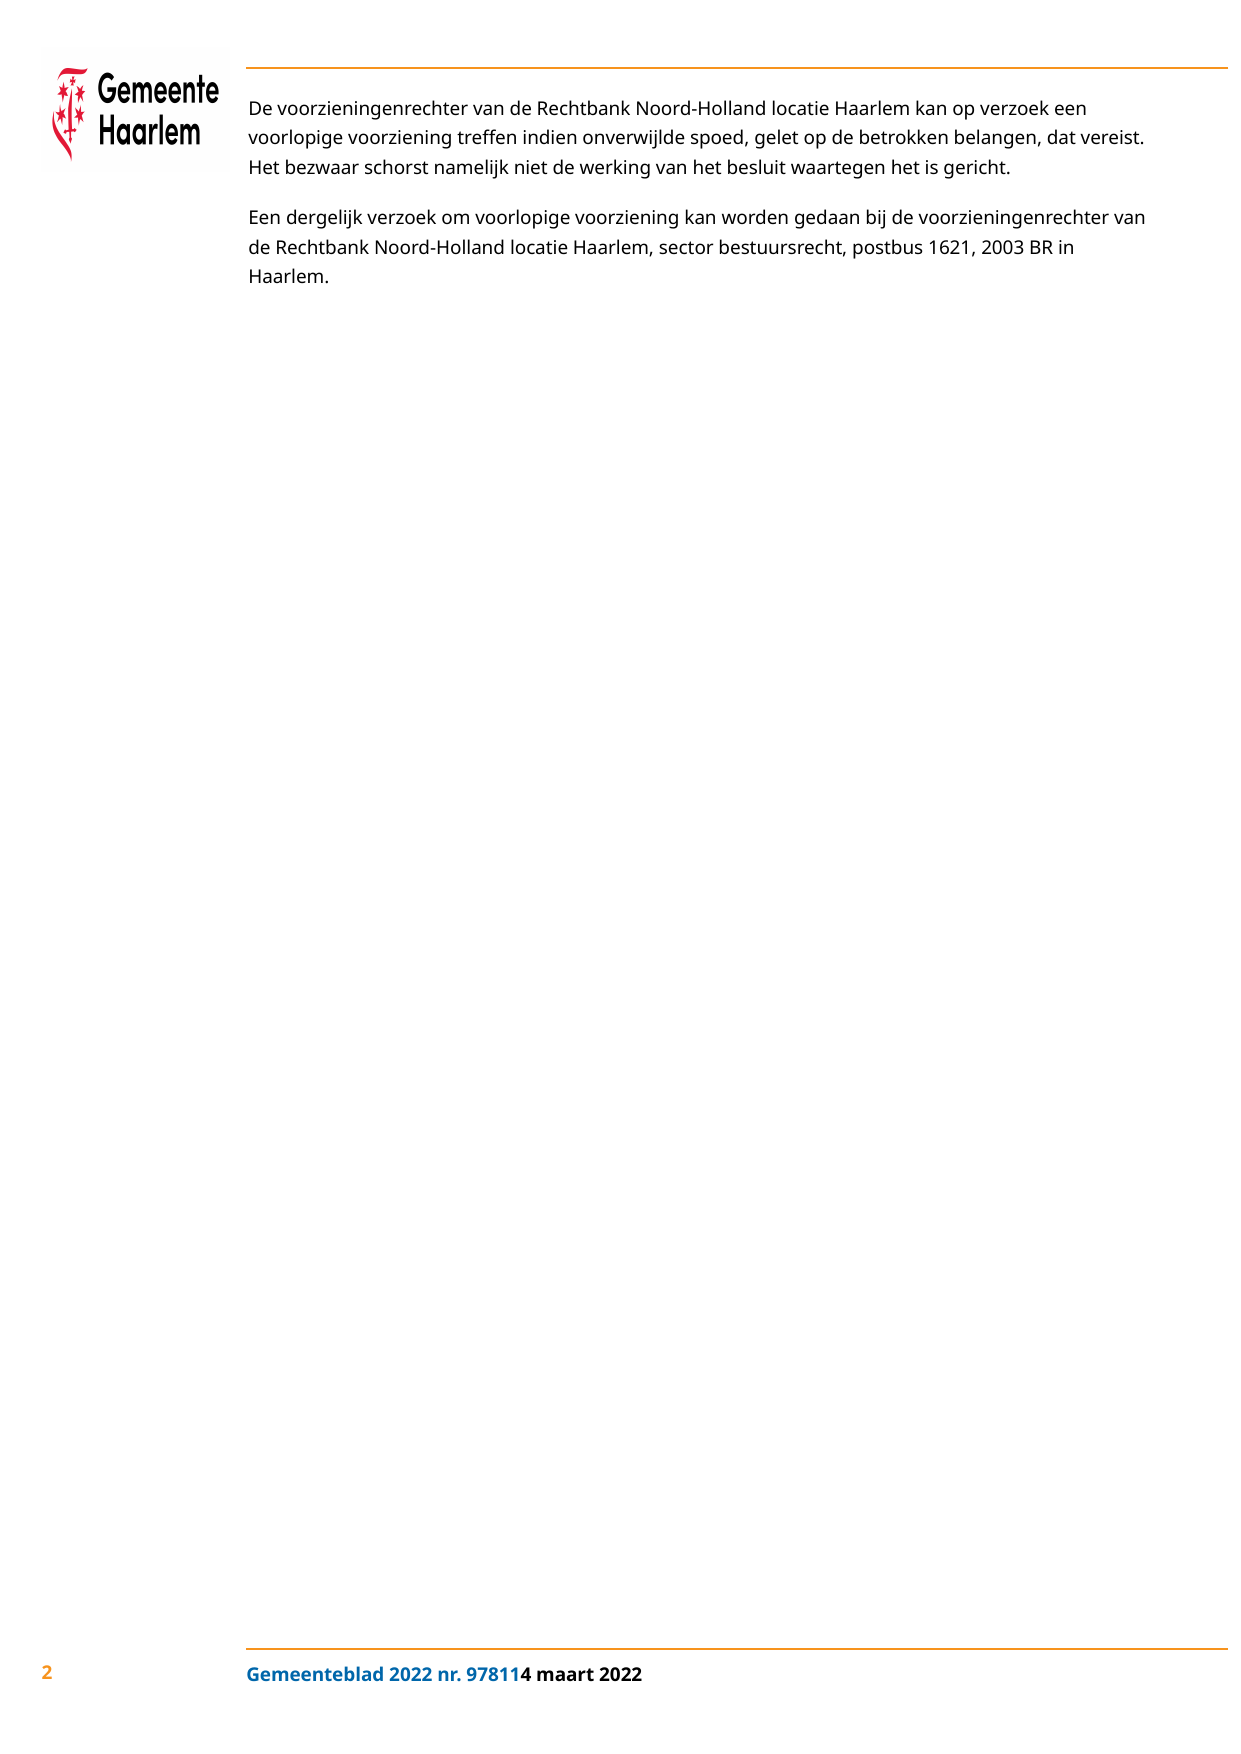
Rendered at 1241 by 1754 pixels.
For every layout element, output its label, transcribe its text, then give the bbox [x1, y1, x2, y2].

text Een dergelijk verzoek om voorlopige voorziening kan worden gedaan bij de voorzieningenrechter van de Rechtbank Noord-Holland locatie Haarlem, sector bestuursrecht, postbus 1621, 2003 BR in Haarlem. [248, 204, 1152, 289]
picture [41, 47, 231, 172]
text De voorzieningenrechter van de Rechtbank Noord-Holland locatie Haarlem kan op verzoek een voorlopige voorziening treffen indien onverwijlde spoed, gelet op de betrokken belangen, dat vereist. Het bezwaar schorst namelijk niet de werking van het besluit waartegen het is gericht. [248, 95, 1152, 180]
